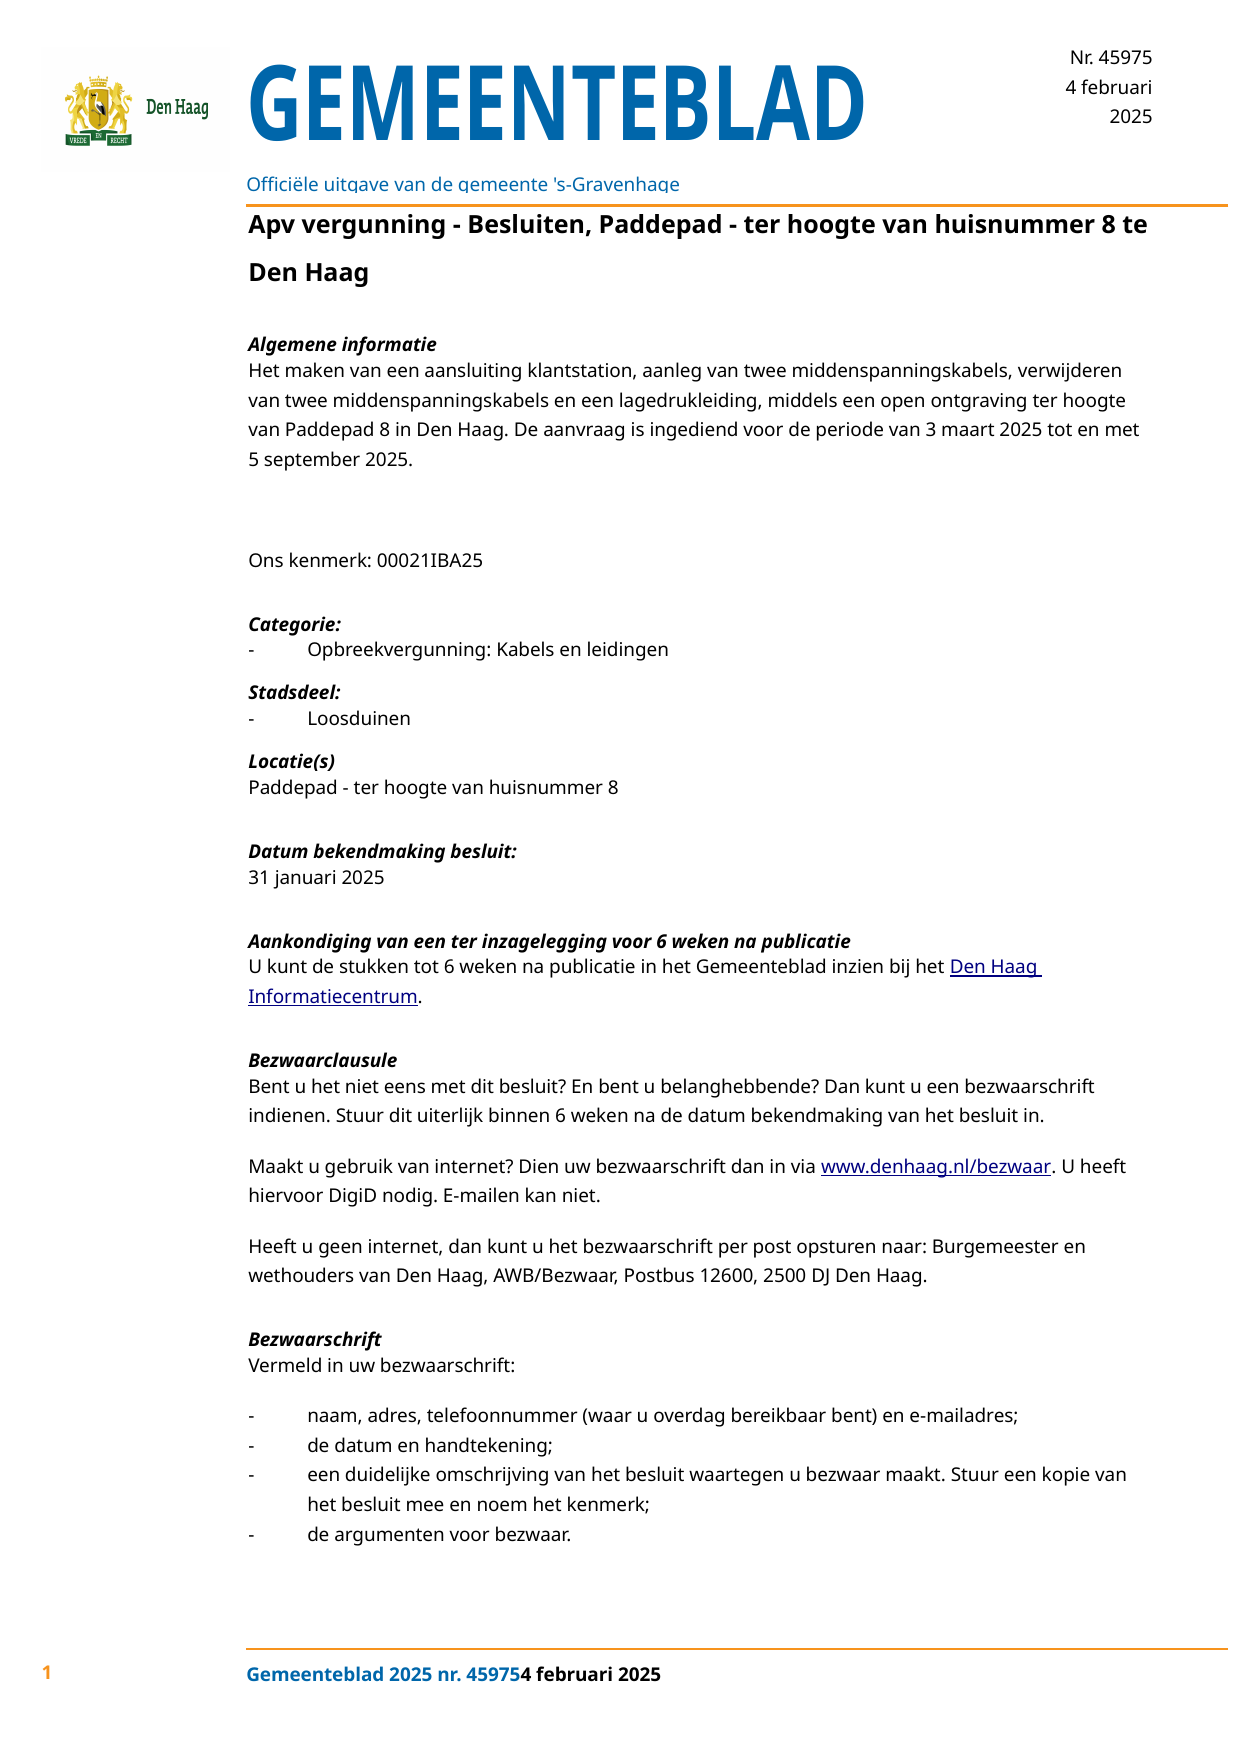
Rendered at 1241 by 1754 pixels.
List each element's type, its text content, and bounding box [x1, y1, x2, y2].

text U kunt de stukken tot 6 weken na publicatie in het Gemeenteblad inzien bij het Den Haag Informatiecentrum. [248, 953, 1152, 1009]
text Maakt u gebruik van internet? Dien uw bezwaarschrift dan in via www.denhaag.nl/bezwaar. U heeft hiervoor DigiD nodig. E-mailen kan niet. [248, 1153, 1152, 1208]
list Opbreekvergunning: Kabels en leidingen [248, 636, 1152, 662]
text Bezwaarclausule [248, 1047, 1152, 1073]
text Ons kenmerk: 00021IBA25 [248, 547, 1152, 572]
list een duidelijke omschrijving van het besluit waartegen u bezwaar maakt. Stuur een kopie van het besluit mee en noem het kenmerk; [248, 1462, 1152, 1517]
text Aankondiging van een ter inzagelegging voor 6 weken na publicatie [248, 928, 1152, 953]
text Heeft u geen internet, dan kunt u het bezwaarschrift per post opsturen naar: Burgemeester en wethouders van Den Haag, AWB/Bezwaar, Postbus 12600, 2500 DJ Den Haag. [248, 1233, 1152, 1288]
text Datum bekendmaking besluit: [248, 838, 1152, 864]
text 31 januari 2025 [248, 864, 1152, 889]
text Locatie(s) [248, 748, 1152, 774]
text Vermeld in uw bezwaarschrift: [248, 1352, 1152, 1378]
text Het maken van een aansluiting klantstation, aanleg van twee middenspanningskabels, verwijderen van twee middenspanningskabels en een lagedrukleiding, middels een open ontgraving ter hoogte van Paddepad 8 in Den Haag. De aanvraag is ingediend voor de periode van 3 maart 2025 tot en met 5 september 2025. [248, 357, 1152, 472]
list de datum en handtekening; [248, 1432, 1152, 1458]
list de argumenten voor bezwaar. [248, 1521, 1152, 1547]
text Categorie: [248, 611, 1152, 636]
list Loosduinen [248, 705, 1152, 731]
list naam, adres, telefoonnummer (waar u overdag bereikbaar bent) en e-mailadres; [248, 1402, 1152, 1428]
picture [41, 47, 231, 172]
text Apv vergunning - Besluiten, Paddepad - ter hoogte van huisnummer 8 te Den Haag [248, 207, 1152, 288]
text Paddepad - ter hoogte van huisnummer 8 [248, 774, 1152, 800]
text Bezwaarschrift [248, 1326, 1152, 1352]
text Algemene informatie [248, 331, 1152, 357]
text Bent u het niet eens met dit besluit? En bent u belanghebbende? Dan kunt u een bezwaarschrift indienen. Stuur dit uiterlijk binnen 6 weken na de datum bekendmaking van het besluit in. [248, 1073, 1152, 1128]
text Stadsdeel: [248, 679, 1152, 705]
